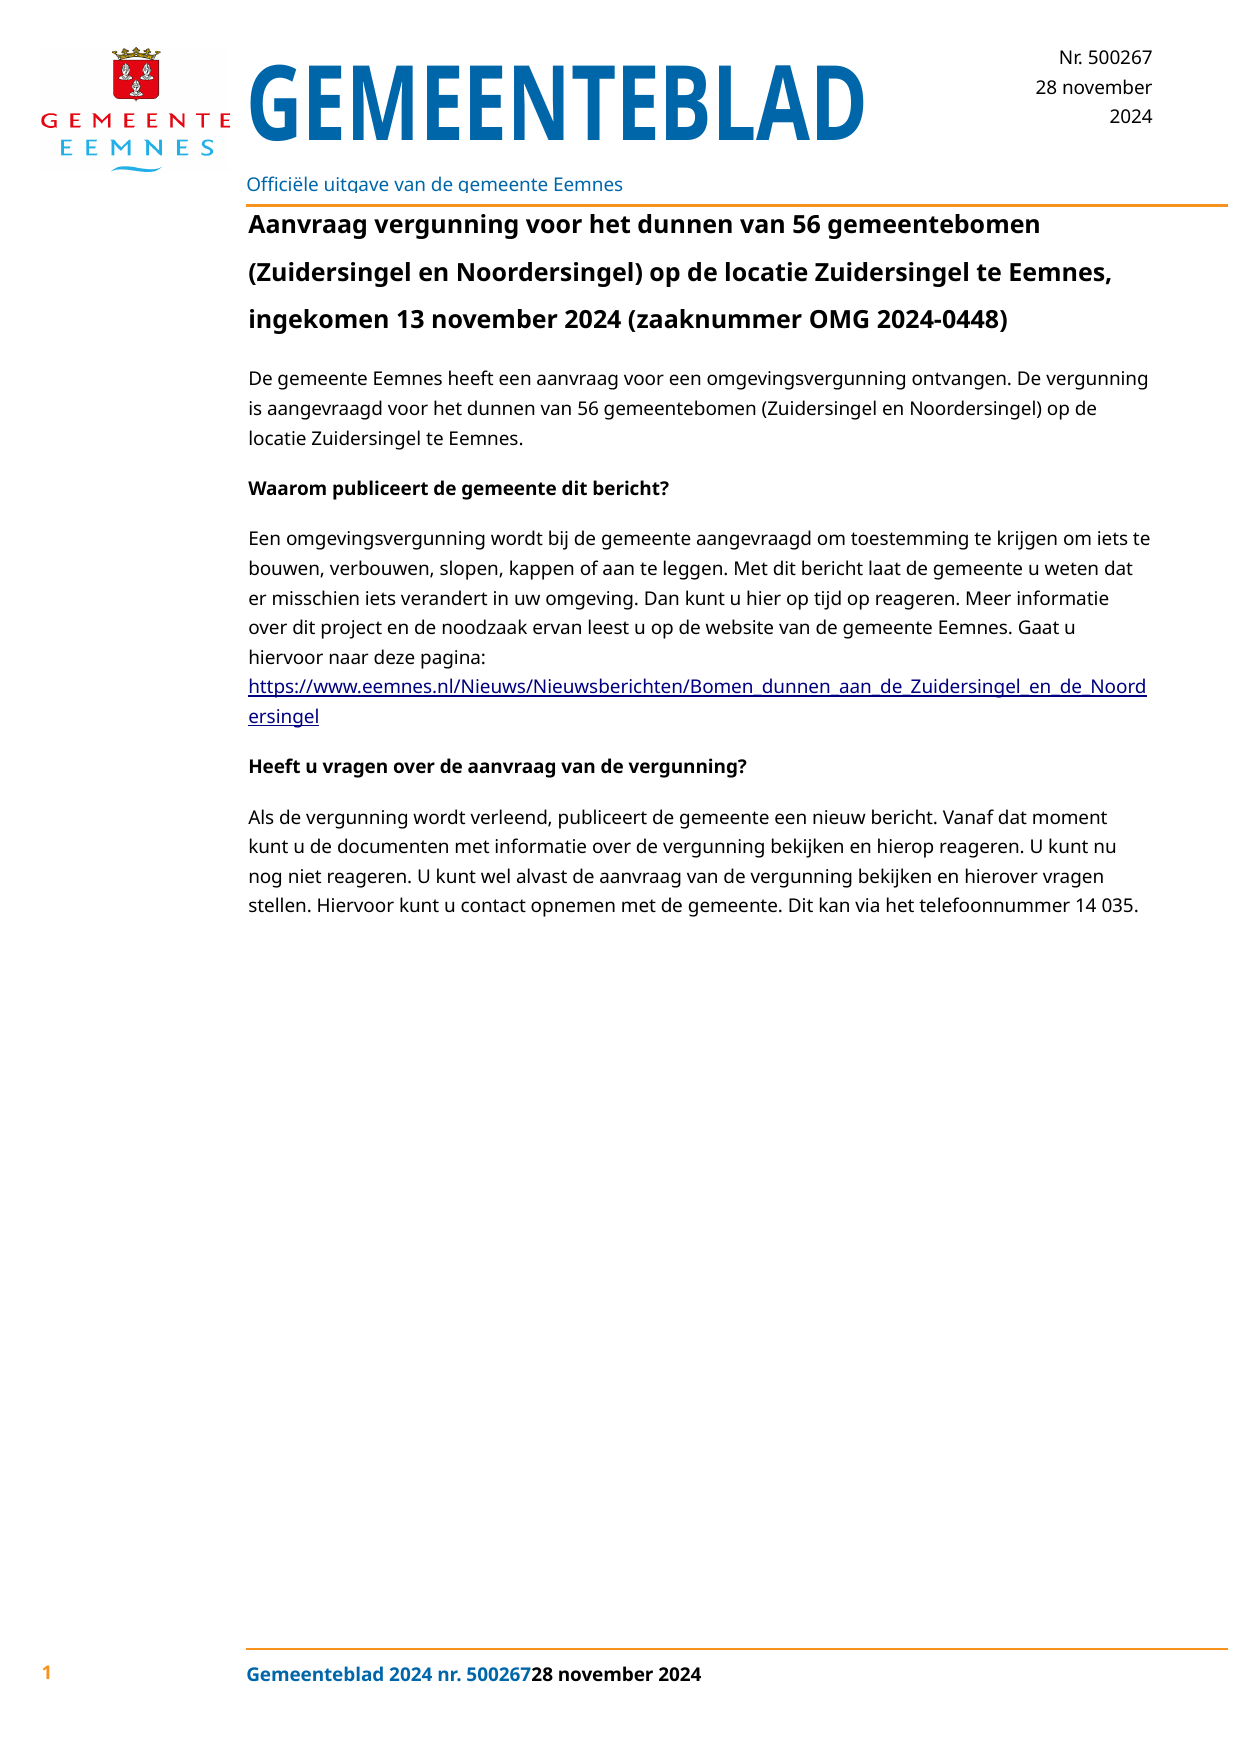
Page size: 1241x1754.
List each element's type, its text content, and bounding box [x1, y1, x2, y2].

text De gemeente Eemnes heeft een aanvraag voor een omgevingsvergunning ontvangen. De vergunning is aangevraagd voor het dunnen van 56 gemeentebomen (Zuidersingel en Noordersingel) op de locatie Zuidersingel te Eemnes. [248, 366, 1152, 450]
text Een omgevingsvergunning wordt bij de gemeente aangevraagd om toestemming te krijgen om iets te bouwen, verbouwen, slopen, kappen of aan te leggen. Met dit bericht laat de gemeente u weten dat er misschien iets verandert in uw omgeving. Dan kunt u hier op tijd op reageren. Meer informatie over dit project en de noodzaak ervan leest u op de website van de gemeente Eemnes. Gaat u hiervoor naar deze pagina: https://www.eemnes.nl/Nieuws/Nieuwsberichten/Bomen_dunnen_aan_de_Zuidersingel_en_de_Noordersingel [248, 526, 1152, 729]
text Als de vergunning wordt verleend, publiceert de gemeente een nieuw bericht. Vanaf dat moment kunt u de documenten met informatie over de vergunning bekijken en hierop reageren. U kunt nu nog niet reageren. U kunt wel alvast de aanvraag van de vergunning bekijken en hierover vragen stellen. Hiervoor kunt u contact opnemen met de gemeente. Dit kan via het telefoonnummer 14 035. [248, 804, 1152, 918]
text Aanvraag vergunning voor het dunnen van 56 gemeentebomen (Zuidersingel en Noordersingel) op de locatie Zuidersingel te Eemnes, ingekomen 13 november 2024 (zaaknummer OMG 2024-0448) [248, 207, 1152, 336]
text Waarom publiceert de gemeente dit bericht? [248, 475, 1152, 501]
picture [41, 47, 231, 172]
text Heeft u vragen over de aanvraag van de vergunning? [248, 753, 1152, 779]
